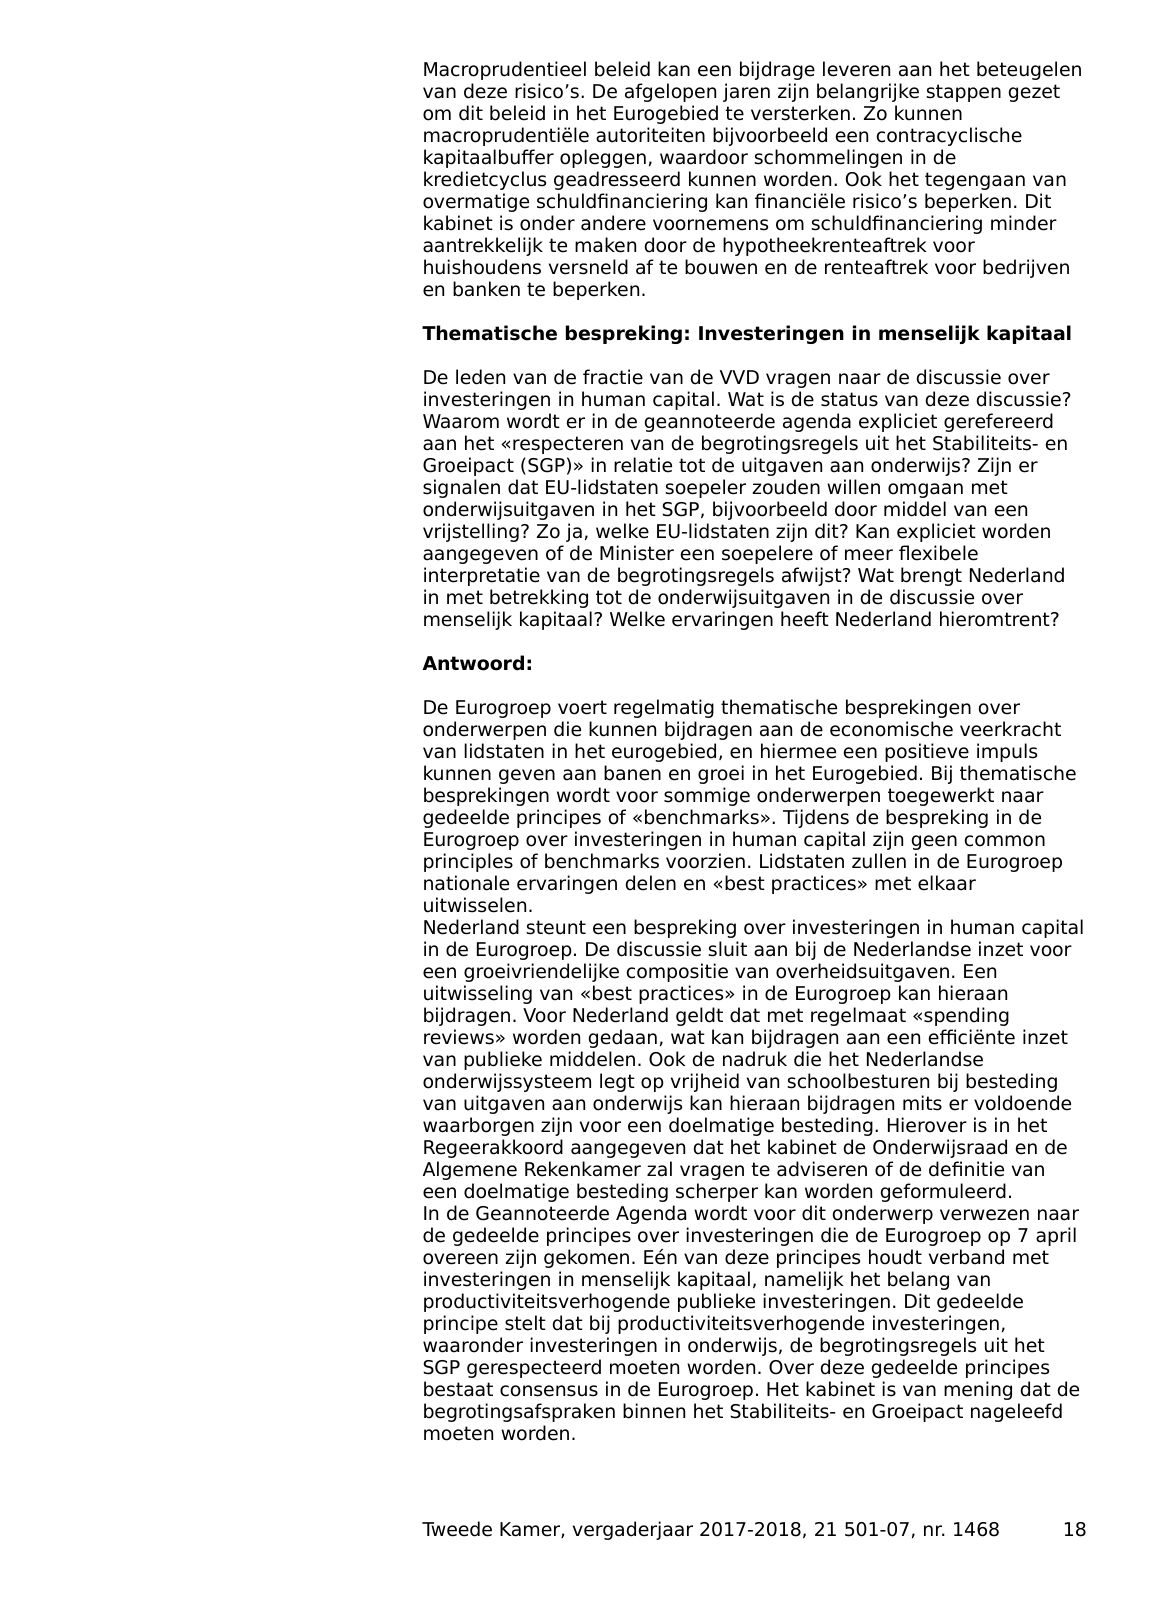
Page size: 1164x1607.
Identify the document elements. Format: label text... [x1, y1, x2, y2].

subtitle Thematische bespreking: Investeringen in menselijk kapitaal [422, 323, 1087, 345]
subtitle Antwoord: [422, 653, 1087, 675]
text Macroprudentieel beleid kan een bijdrage leveren aan het beteugelen van deze risico’s. De afgelopen jaren zijn belangrijke stappen gezet om dit beleid in het Eurogebied te versterken. Zo kunnen macroprudentiële autoriteiten bijvoorbeeld een contracyclische kapitaalbuffer opleggen, waardoor schommelingen in de kredietcyclus geadresseerd kunnen worden. Ook het tegengaan van overmatige schuldfinanciering kan financiële risico’s beperken. Dit kabinet is onder andere voornemens om schuldfinanciering minder aantrekkelijk te maken door de hypotheekrenteaftrek voor huishoudens versneld af te bouwen en de renteaftrek voor bedrijven en banken te beperken. [422, 59, 1087, 301]
text De leden van de fractie van de VVD vragen naar de discussie over investeringen in human capital. Wat is de status van deze discussie? Waarom wordt er in de geannoteerde agenda expliciet gerefereerd aan het «respecteren van de begrotingsregels uit het Stabiliteits- en Groeipact (SGP)» in relatie tot de uitgaven aan onderwijs? Zijn er signalen dat EU-lidstaten soepeler zouden willen omgaan met onderwijsuitgaven in het SGP, bijvoorbeeld door middel van een vrijstelling? Zo ja, welke EU-lidstaten zijn dit? Kan expliciet worden aangegeven of de Minister een soepelere of meer flexibele interpretatie van de begrotingsregels afwijst? Wat brengt Nederland in met betrekking tot de onderwijsuitgaven in de discussie over menselijk kapitaal? Welke ervaringen heeft Nederland hieromtrent? [422, 367, 1087, 631]
text Nederland steunt een bespreking over investeringen in human capital in de Eurogroep. De discussie sluit aan bij de Nederlandse inzet voor een groeivriendelijke compositie van overheidsuitgaven. Een uitwisseling van «best practices» in de Eurogroep kan hieraan bijdragen. Voor Nederland geldt dat met regelmaat «spending reviews» worden gedaan, wat kan bijdragen aan een efficiënte inzet van publieke middelen. Ook de nadruk die het Nederlandse onderwijssysteem legt op vrijheid van schoolbesturen bij besteding van uitgaven aan onderwijs kan hieraan bijdragen mits er voldoende waarborgen zijn voor een doelmatige besteding. Hierover is in het Regeerakkoord aangegeven dat het kabinet de Onderwijsraad en de Algemene Rekenkamer zal vragen te adviseren of de definitie van een doelmatige besteding scherper kan worden geformuleerd. [422, 917, 1087, 1203]
text In de Geannoteerde Agenda wordt voor dit onderwerp verwezen naar de gedeelde principes over investeringen die de Eurogroep op 7 april overeen zijn gekomen. Eén van deze principes houdt verband met investeringen in menselijk kapitaal, namelijk het belang van productiviteitsverhogende publieke investeringen. Dit gedeelde principe stelt dat bij productiviteitsverhogende investeringen, waaronder investeringen in onderwijs, de begrotingsregels uit het SGP gerespecteerd moeten worden. Over deze gedeelde principes bestaat consensus in de Eurogroep. Het kabinet is van mening dat de begrotingsafspraken binnen het Stabiliteits- en Groeipact nageleefd moeten worden. [422, 1203, 1087, 1444]
text De Eurogroep voert regelmatig thematische besprekingen over onderwerpen die kunnen bijdragen aan de economische veerkracht van lidstaten in het eurogebied, en hiermee een positieve impuls kunnen geven aan banen en groei in het Eurogebied. Bij thematische besprekingen wordt voor sommige onderwerpen toegewerkt naar gedeelde principes of «benchmarks». Tijdens de bespreking in de Eurogroep over investeringen in human capital zijn geen common principles of benchmarks voorzien. Lidstaten zullen in de Eurogroep nationale ervaringen delen en «best practices» met elkaar uitwisselen. [422, 697, 1087, 917]
